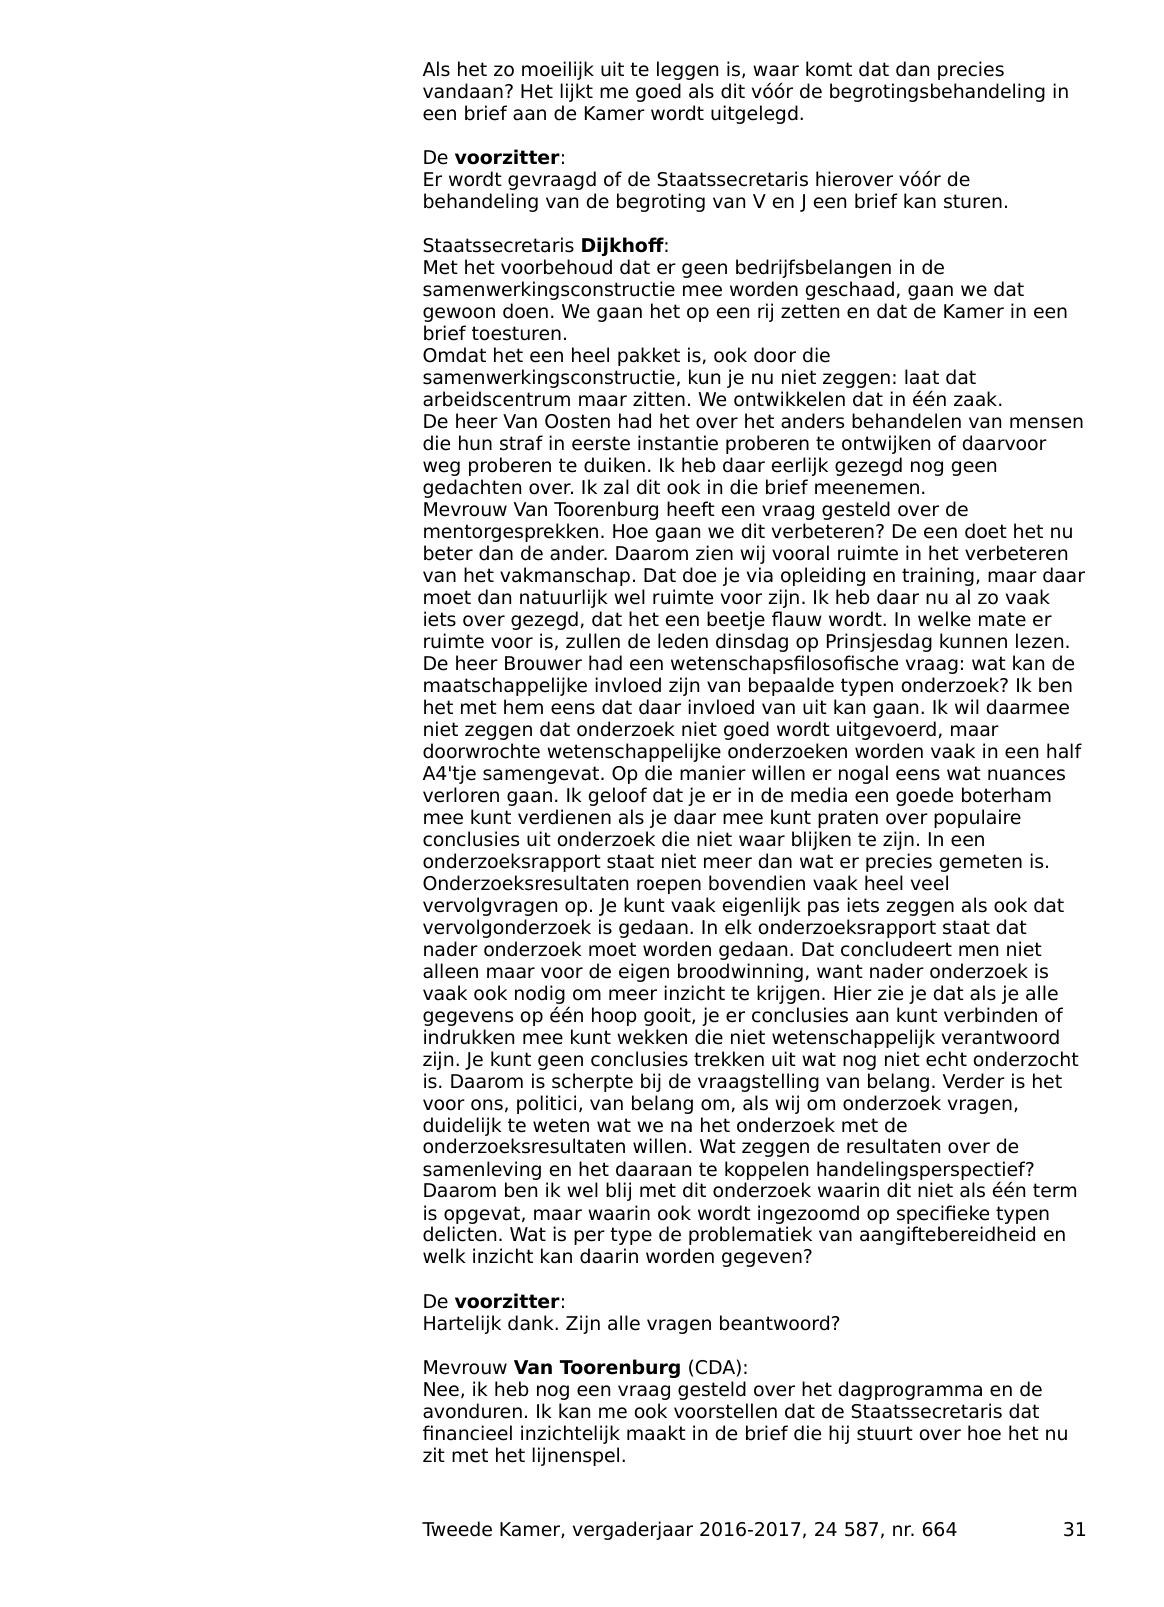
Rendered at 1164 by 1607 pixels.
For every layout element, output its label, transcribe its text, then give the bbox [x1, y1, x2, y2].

text Met het voorbehoud dat er geen bedrijfsbelangen in de samenwerkingsconstructie mee worden geschaad, gaan we dat gewoon doen. We gaan het op een rij zetten en dat de Kamer in een brief toesturen. [422, 257, 1087, 345]
text Mevrouw Van Toorenburg (CDA): [422, 1357, 1087, 1379]
text Nee, ik heb nog een vraag gesteld over het dagprogramma en de avonduren. Ik kan me ook voorstellen dat de Staatssecretaris dat financieel inzichtelijk maakt in de brief die hij stuurt over hoe het nu zit met het lijnenspel. [422, 1379, 1087, 1467]
text Staatssecretaris Dijkhoff: [422, 235, 1087, 257]
text De voorzitter: [422, 147, 1087, 169]
text De voorzitter: [422, 1291, 1087, 1312]
text Mevrouw Van Toorenburg heeft een vraag gesteld over de mentorgesprekken. Hoe gaan we dit verbeteren? De een doet het nu beter dan de ander. Daarom zien wij vooral ruimte in het verbeteren van het vakmanschap. Dat doe je via opleiding en training, maar daar moet dan natuurlijk wel ruimte voor zijn. Ik heb daar nu al zo vaak iets over gezegd, dat het een beetje flauw wordt. In welke mate er ruimte voor is, zullen de leden dinsdag op Prinsjesdag kunnen lezen. [422, 499, 1087, 653]
text Als het zo moeilijk uit te leggen is, waar komt dat dan precies vandaan? Het lijkt me goed als dit vóór de begrotingsbehandeling in een brief aan de Kamer wordt uitgelegd. [422, 59, 1087, 125]
text De heer Brouwer had een wetenschapsfilosofische vraag: wat kan de maatschappelijke invloed zijn van bepaalde typen onderzoek? Ik ben het met hem eens dat daar invloed van uit kan gaan. Ik wil daarmee niet zeggen dat onderzoek niet goed wordt uitgevoerd, maar doorwrochte wetenschappelijke onderzoeken worden vaak in een half A4'tje samengevat. Op die manier willen er nogal eens wat nuances verloren gaan. Ik geloof dat je er in de media een goede boterham mee kunt verdienen als je daar mee kunt praten over populaire conclusies uit onderzoek die niet waar blijken te zijn. In een onderzoeksrapport staat niet meer dan wat er precies gemeten is. Onderzoeksresultaten roepen bovendien vaak heel veel vervolgvragen op. Je kunt vaak eigenlijk pas iets zeggen als ook dat vervolgonderzoek is gedaan. In elk onderzoeksrapport staat dat nader onderzoek moet worden gedaan. Dat concludeert men niet alleen maar voor de eigen broodwinning, want nader onderzoek is vaak ook nodig om meer inzicht te krijgen. Hier zie je dat als je alle gegevens op één hoop gooit, je er conclusies aan kunt verbinden of indrukken mee kunt wekken die niet wetenschappelijk verantwoord zijn. Je kunt geen conclusies trekken uit wat nog niet echt onderzocht is. Daarom is scherpte bij de vraagstelling van belang. Verder is het voor ons, politici, van belang om, als wij om onderzoek vragen, duidelijk te weten wat we na het onderzoek met de onderzoeksresultaten willen. Wat zeggen de resultaten over de samenleving en het daaraan te koppelen handelingsperspectief? Daarom ben ik wel blij met dit onderzoek waarin dit niet als één term is opgevat, maar waarin ook wordt ingezoomd op specifieke typen delicten. Wat is per type de problematiek van aangiftebereidheid en welk inzicht kan daarin worden gegeven? [422, 653, 1087, 1268]
text Hartelijk dank. Zijn alle vragen beantwoord? [422, 1312, 1087, 1334]
text Er wordt gevraagd of de Staatssecretaris hierover vóór de behandeling van de begroting van V en J een brief kan sturen. [422, 169, 1087, 213]
text De heer Van Oosten had het over het anders behandelen van mensen die hun straf in eerste instantie proberen te ontwijken of daarvoor weg proberen te duiken. Ik heb daar eerlijk gezegd nog geen gedachten over. Ik zal dit ook in die brief meenemen. [422, 411, 1087, 499]
text Omdat het een heel pakket is, ook door die samenwerkingsconstructie, kun je nu niet zeggen: laat dat arbeidscentrum maar zitten. We ontwikkelen dat in één zaak. [422, 345, 1087, 411]
